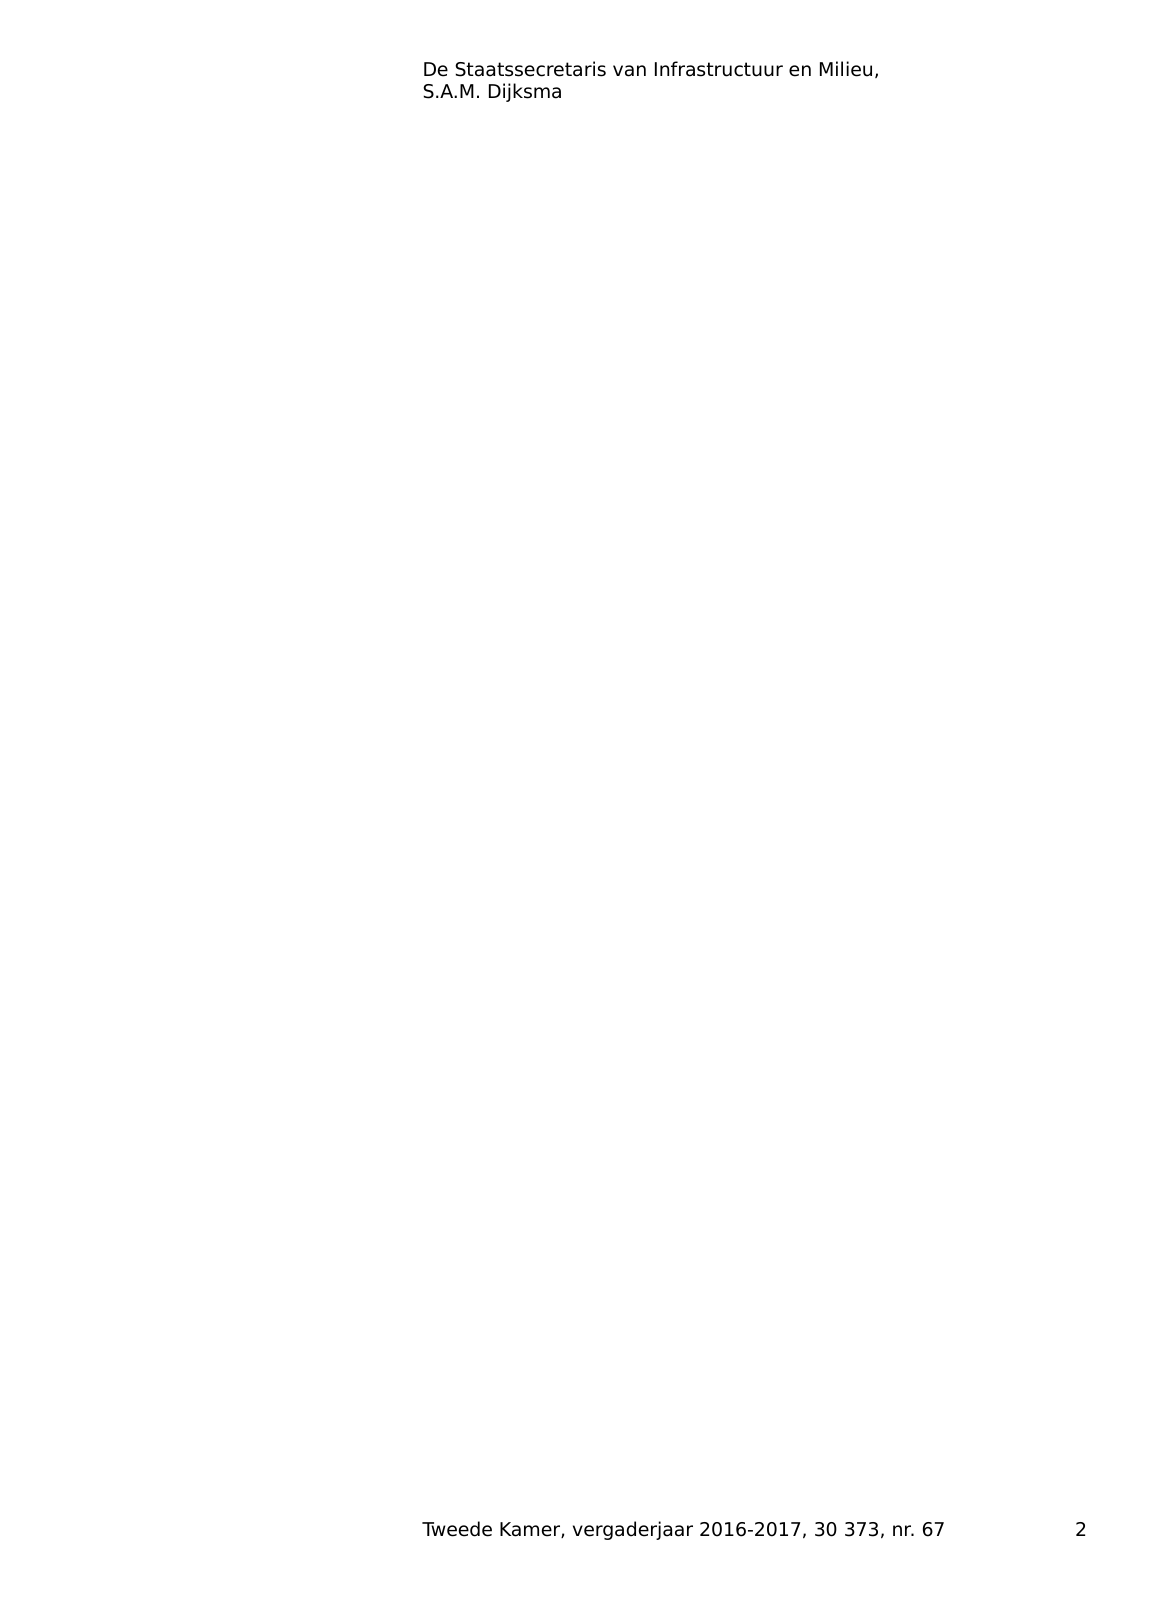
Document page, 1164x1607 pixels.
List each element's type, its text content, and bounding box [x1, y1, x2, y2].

text De Staatssecretaris van Infrastructuur en Milieu, S.A.M. Dijksma [422, 59, 1087, 103]
